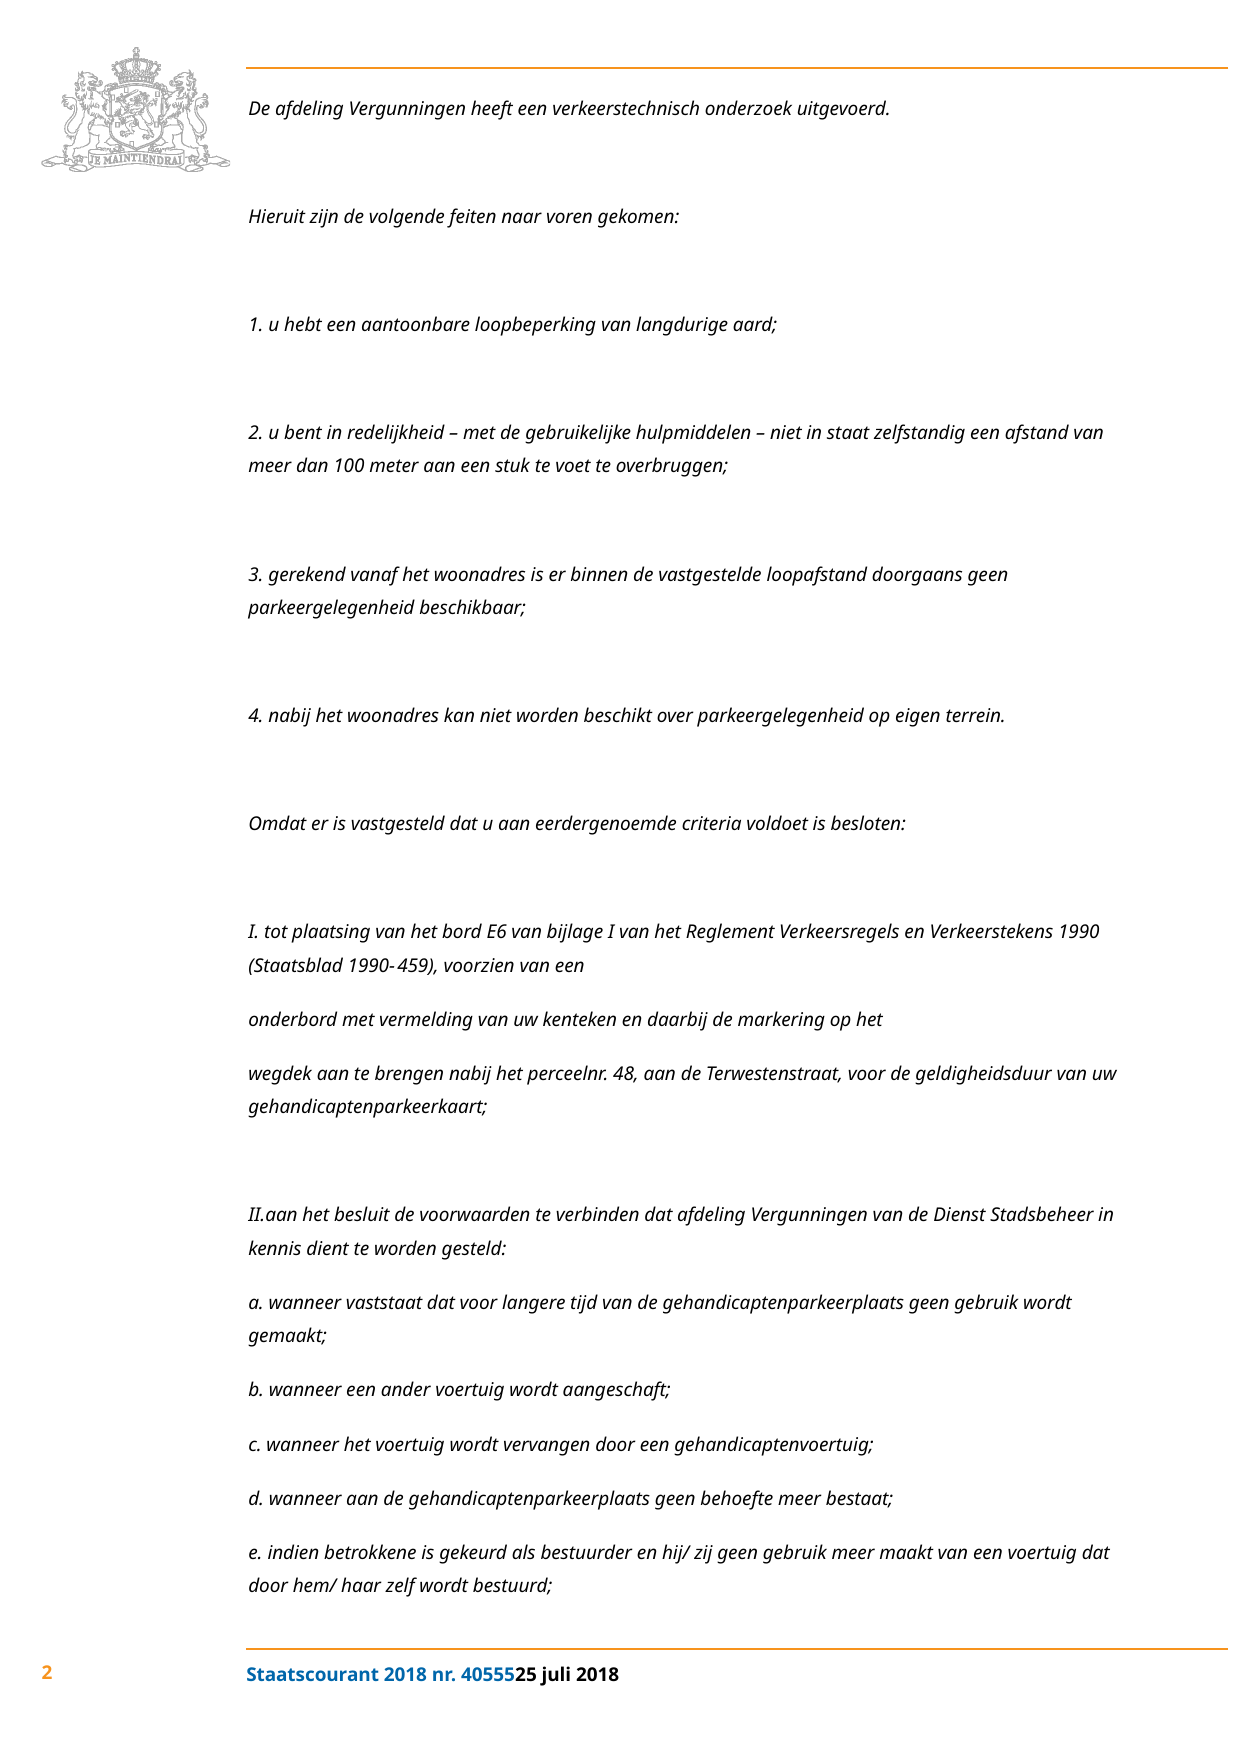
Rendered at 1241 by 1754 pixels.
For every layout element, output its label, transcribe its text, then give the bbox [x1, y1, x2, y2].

text 2. u bent in redelijkheid – met de gebruikelijke hulpmiddelen – niet in staat zelfstandig een afstand van meer dan 100 meter aan een stuk te voet te overbruggen; [248, 419, 1152, 478]
text II.aan het besluit de voorwaarden te verbinden dat afdeling Vergunningen van de Dienst Stadsbeheer in kennis dient te worden gesteld: [248, 1202, 1152, 1261]
text d. wanneer aan de gehandicaptenparkeerplaats geen behoefte meer bestaat; [248, 1485, 1152, 1511]
text a. wanneer vaststaat dat voor langere tijd van de gehandicaptenparkeerplaats geen gebruik wordt gemaakt; [248, 1289, 1152, 1348]
picture [41, 47, 231, 172]
text Hieruit zijn de volgende feiten naar voren gekomen: [248, 203, 1152, 229]
text c. wanneer het voertuig wordt vervangen door een gehandicaptenvoertuig; [248, 1431, 1152, 1456]
text 4. nabij het woonadres kan niet worden beschikt over parkeergelegenheid op eigen terrein. [248, 702, 1152, 728]
text b. wanneer een ander voertuig wordt aangeschaft; [248, 1377, 1152, 1402]
text 3. gerekend vanaf het woonadres is er binnen de vastgestelde loopafstand doorgaans geen parkeergelegenheid beschikbaar; [248, 561, 1152, 620]
text e. indien betrokkene is gekeurd als bestuurder en hij/ zij geen gebruik meer maakt van een voertuig dat door hem/ haar zelf wordt bestuurd; [248, 1539, 1152, 1598]
text onderbord met vermelding van uw kenteken en daarbij de markering op het [248, 1006, 1152, 1032]
text De afdeling Vergunningen heeft een verkeerstechnisch onderzoek uitgevoerd. [248, 95, 1152, 121]
text I. tot plaatsing van het bord E6 van bijlage I van het Reglement Verkeersregels en Verkeerstekens 1990 (Staatsblad 1990‑459), voorzien van een [248, 918, 1152, 978]
text Omdat er is vastgesteld dat u aan eerdergenoemde criteria voldoet is besloten: [248, 810, 1152, 836]
text 1. u hebt een aantoonbare loopbeperking van langdurige aard; [248, 311, 1152, 337]
text wegdek aan te brengen nabij het perceelnr. 48, aan de Terwestenstraat, voor de geldigheidsduur van uw gehandicaptenparkeerkaart; [248, 1060, 1152, 1119]
